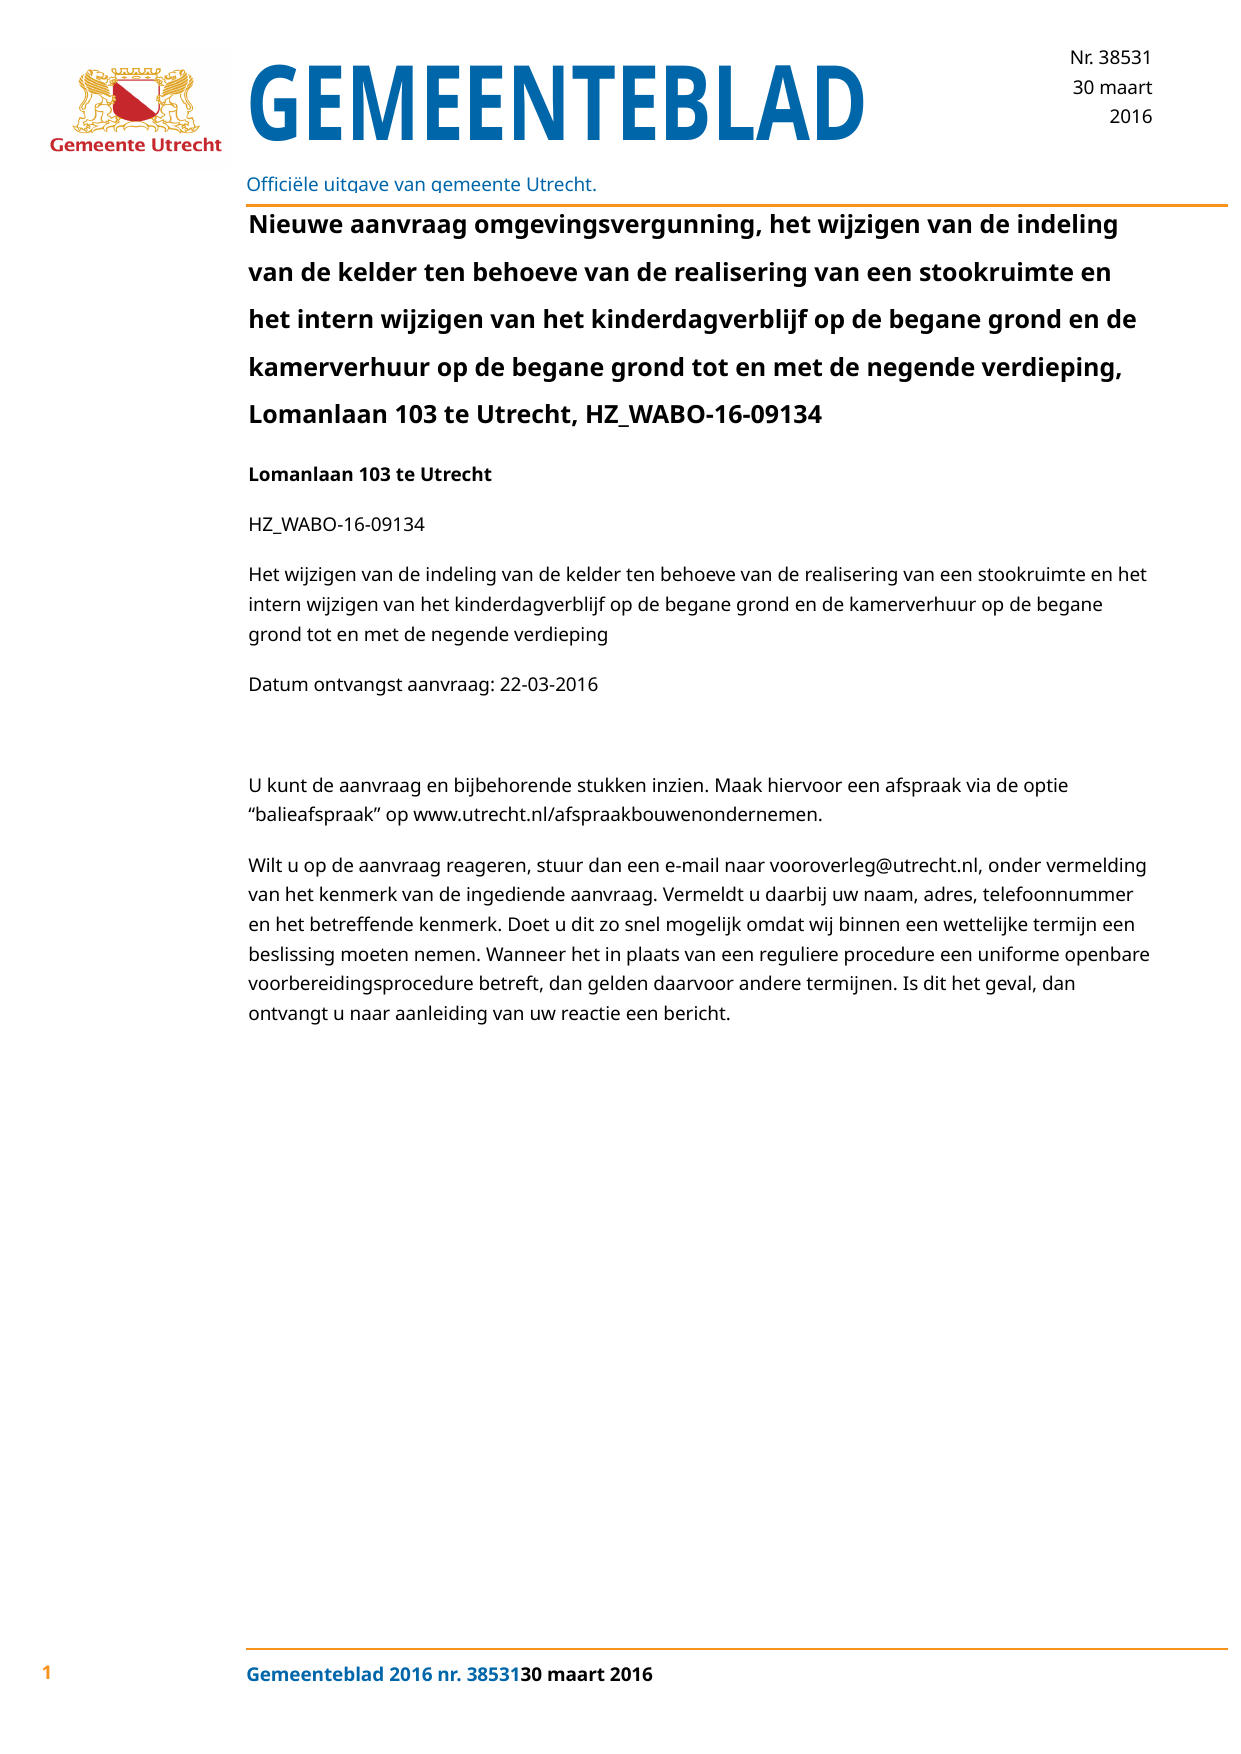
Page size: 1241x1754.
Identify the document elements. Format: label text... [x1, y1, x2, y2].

text Nieuwe aanvraag omgevingsvergunning, het wijzigen van de indeling van de kelder ten behoeve van de realisering van een stookruimte en het intern wijzigen van het kinderdagverblijf op de begane grond en de kamerverhuur op de begane grond tot en met de negende verdieping, Lomanlaan 103 te Utrecht, HZ_WABO-16-09134 [248, 207, 1152, 431]
text HZ_WABO-16-09134 [248, 511, 1152, 537]
text Wilt u op de aanvraag reageren, stuur dan een e-mail naar vooroverleg@utrecht.nl, onder vermelding van het kenmerk van de ingediende aanvraag. Vermeldt u daarbij uw naam, adres, telefoonnummer en het betreffende kenmerk. Doet u dit zo snel mogelijk omdat wij binnen een wettelijke termijn een beslissing moeten nemen. Wanneer het in plaats van een reguliere procedure een uniforme openbare voorbereidingsprocedure betreft, dan gelden daarvoor andere termijnen. Is dit het geval, dan ontvangt u naar aanleiding van uw reactie een bericht. [248, 852, 1152, 1026]
text Datum ontvangst aanvraag: 22-03-2016 [248, 671, 1152, 697]
text Het wijzigen van de indeling van de kelder ten behoeve van de realisering van een stookruimte en het intern wijzigen van het kinderdagverblijf op de begane grond en de kamerverhuur op de begane grond tot en met de negende verdieping [248, 562, 1152, 646]
text Lomanlaan 103 te Utrecht [248, 461, 1152, 486]
picture [41, 47, 231, 172]
text U kunt de aanvraag en bijbehorende stukken inzien. Maak hiervoor een afspraak via de optie “balieafspraak” op www.utrecht.nl/afspraakbouwenondernemen. [248, 772, 1152, 827]
